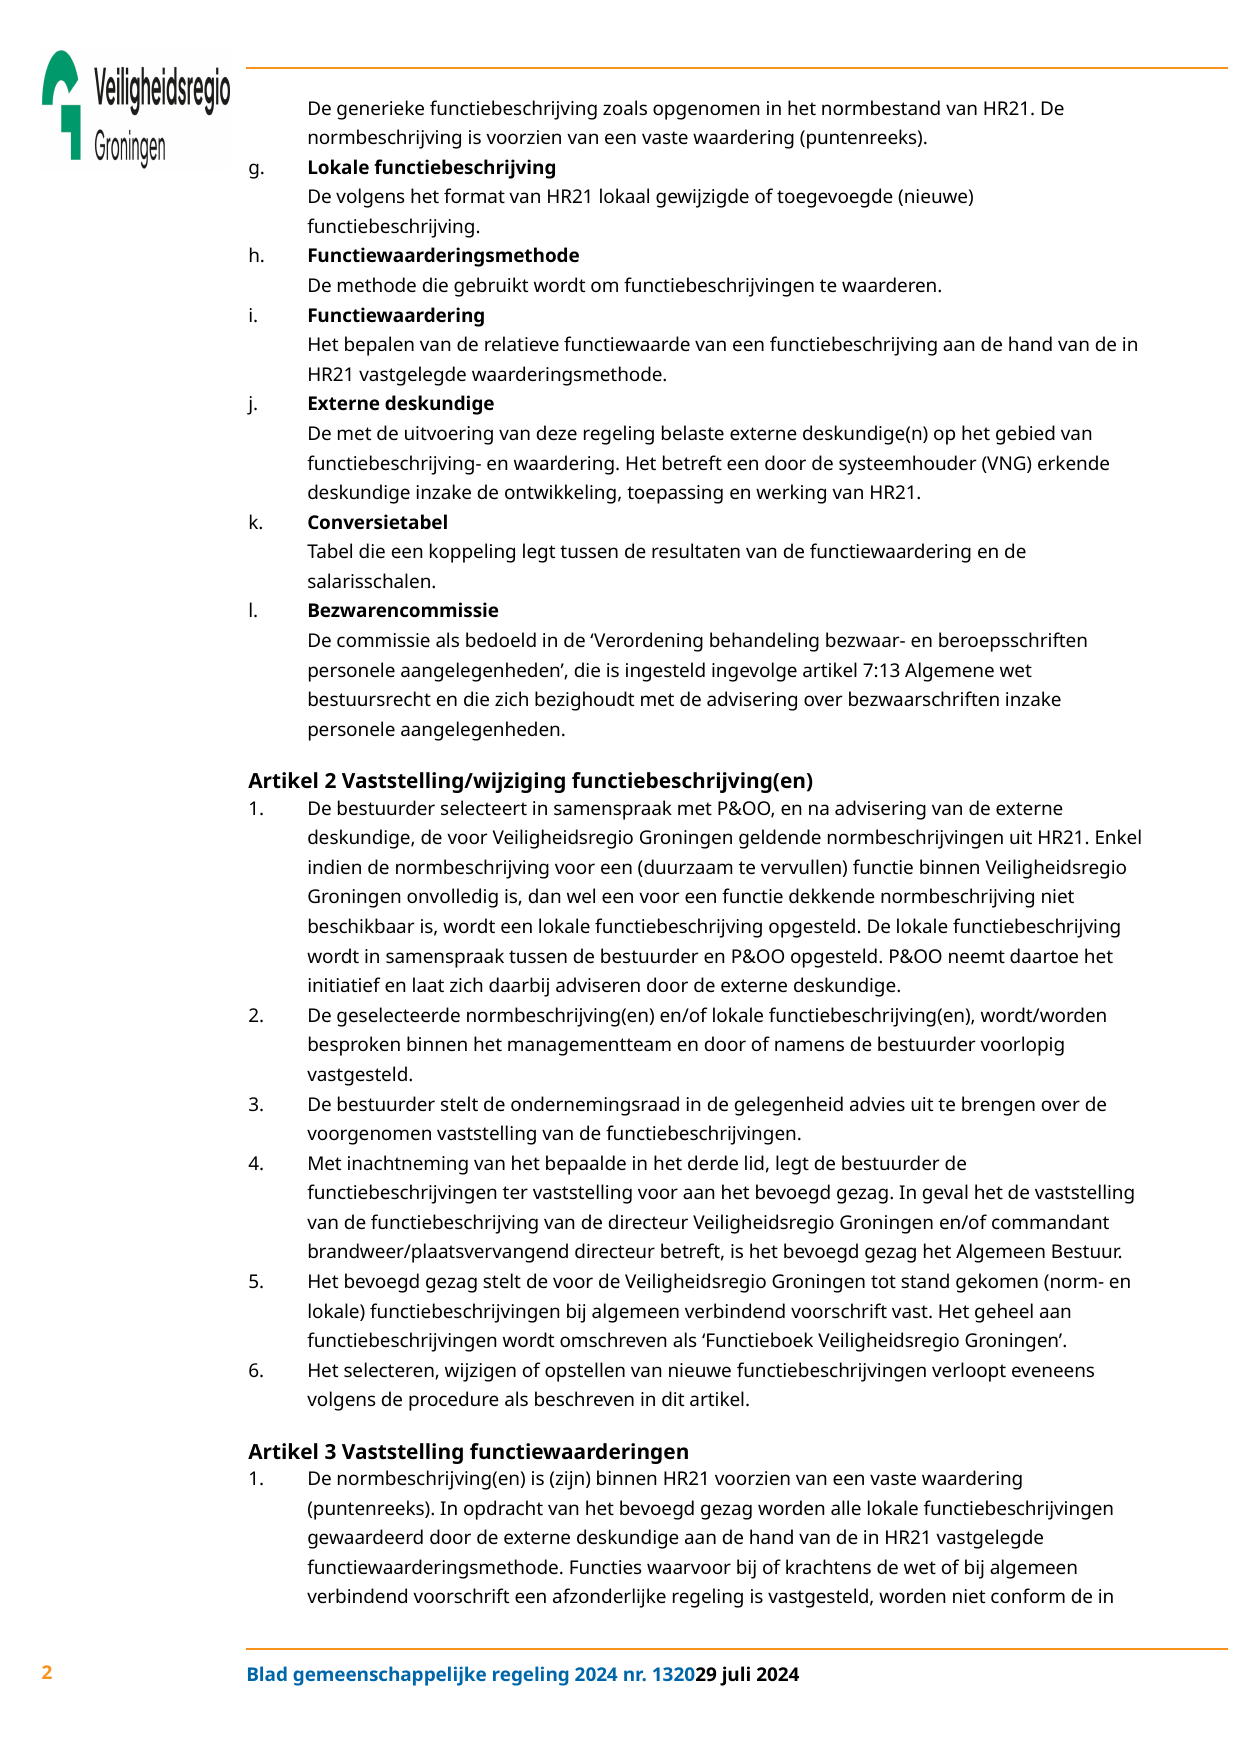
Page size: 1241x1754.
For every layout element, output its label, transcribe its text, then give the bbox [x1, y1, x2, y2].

text Artikel 3 Vaststelling functiewaarderingen [248, 1437, 1152, 1465]
list Bezwarencommissie [248, 598, 1152, 623]
list Met inachtneming van het bepaalde in het derde lid, legt de bestuurder de functiebeschrijvingen ter vaststelling voor aan het bevoegd gezag. In geval het de vaststelling van de functiebeschrijving van de directeur Veiligheidsregio Groningen en/of commandant brandweer/plaatsvervangend directeur betreft, is het bevoegd gezag het Algemeen Bestuur. [248, 1150, 1152, 1264]
list De generieke functiebeschrijving zoals opgenomen in het normbestand van HR21. De normbeschrijving is voorzien van een vaste waardering (puntenreeks). [248, 95, 1152, 150]
list Conversietabel [248, 509, 1152, 535]
list Externe deskundige [248, 391, 1152, 416]
list De bestuurder stelt de ondernemingsraad in de gelegenheid advies uit te brengen over de voorgenomen vaststelling van de functiebeschrijvingen. [248, 1091, 1152, 1146]
list De volgens het format van HR21 lokaal gewijzigde of toegevoegde (nieuwe) functiebeschrijving. [248, 183, 1152, 239]
list Het bepalen van de relatieve functiewaarde van een functiebeschrijving aan de hand van de in HR21 vastgelegde waarderingsmethode. [248, 331, 1152, 387]
list De bestuurder selecteert in samenspraak met P&OO, en na advisering van de externe deskundige, de voor Veiligheidsregio Groningen geldende normbeschrijvingen uit HR21. Enkel indien de normbeschrijving voor een (duurzaam te vervullen) functie binnen Veiligheidsregio Groningen onvolledig is, dan wel een voor een functie dekkende normbeschrijving niet beschikbaar is, wordt een lokale functiebeschrijving opgesteld. De lokale functiebeschrijving wordt in samenspraak tussen de bestuurder en P&OO opgesteld. P&OO neemt daartoe het initiatief en laat zich daarbij adviseren door de externe deskundige. [248, 795, 1152, 998]
list Het selecteren, wijzigen of opstellen van nieuwe functiebeschrijvingen verloopt eveneens volgens de procedure als beschreven in dit artikel. [248, 1357, 1152, 1412]
list De methode die gebruikt wordt om functiebeschrijvingen te waarderen. [248, 272, 1152, 298]
list Lokale functiebeschrijving [248, 154, 1152, 180]
list De commissie als bedoeld in de ‘Verordening behandeling bezwaar- en beroepsschriften personele aangelegenheden’, die is ingesteld ingevolge artikel 7:13 Algemene wet bestuursrecht en die zich bezighoudt met de advisering over bezwaarschriften inzake personele aangelegenheden. [248, 627, 1152, 742]
text Artikel 2 Vaststelling/wijziging functiebeschrijving(en) [248, 766, 1152, 795]
picture [41, 47, 231, 172]
list Functiewaarderingsmethode [248, 243, 1152, 268]
list Tabel die een koppeling legt tussen de resultaten van de functiewaardering en de salarisschalen. [248, 538, 1152, 594]
list De normbeschrijving(en) is (zijn) binnen HR21 voorzien van een vaste waardering (puntenreeks). In opdracht van het bevoegd gezag worden alle lokale functiebeschrijvingen gewaardeerd door de externe deskundige aan de hand van de in HR21 vastgelegde functiewaarderingsmethode. Functies waarvoor bij of krachtens de wet of bij algemeen verbindend voorschrift een afzonderlijke regeling is vastgesteld, worden niet conform de in [248, 1465, 1152, 1609]
list De met de uitvoering van deze regeling belaste externe deskundige(n) op het gebied van functiebeschrijving- en waardering. Het betreft een door de systeemhouder (VNG) erkende deskundige inzake de ontwikkeling, toepassing en werking van HR21. [248, 420, 1152, 505]
list Het bevoegd gezag stelt de voor de Veiligheidsregio Groningen tot stand gekomen (norm- en lokale) functiebeschrijvingen bij algemeen verbindend voorschrift vast. Het geheel aan functiebeschrijvingen wordt omschreven als ‘Functieboek Veiligheidsregio Groningen’. [248, 1268, 1152, 1353]
list De geselecteerde normbeschrijving(en) en/of lokale functiebeschrijving(en), wordt/worden besproken binnen het managementteam en door of namens de bestuurder voorlopig vastgesteld. [248, 1002, 1152, 1087]
list Functiewaardering [248, 302, 1152, 328]
